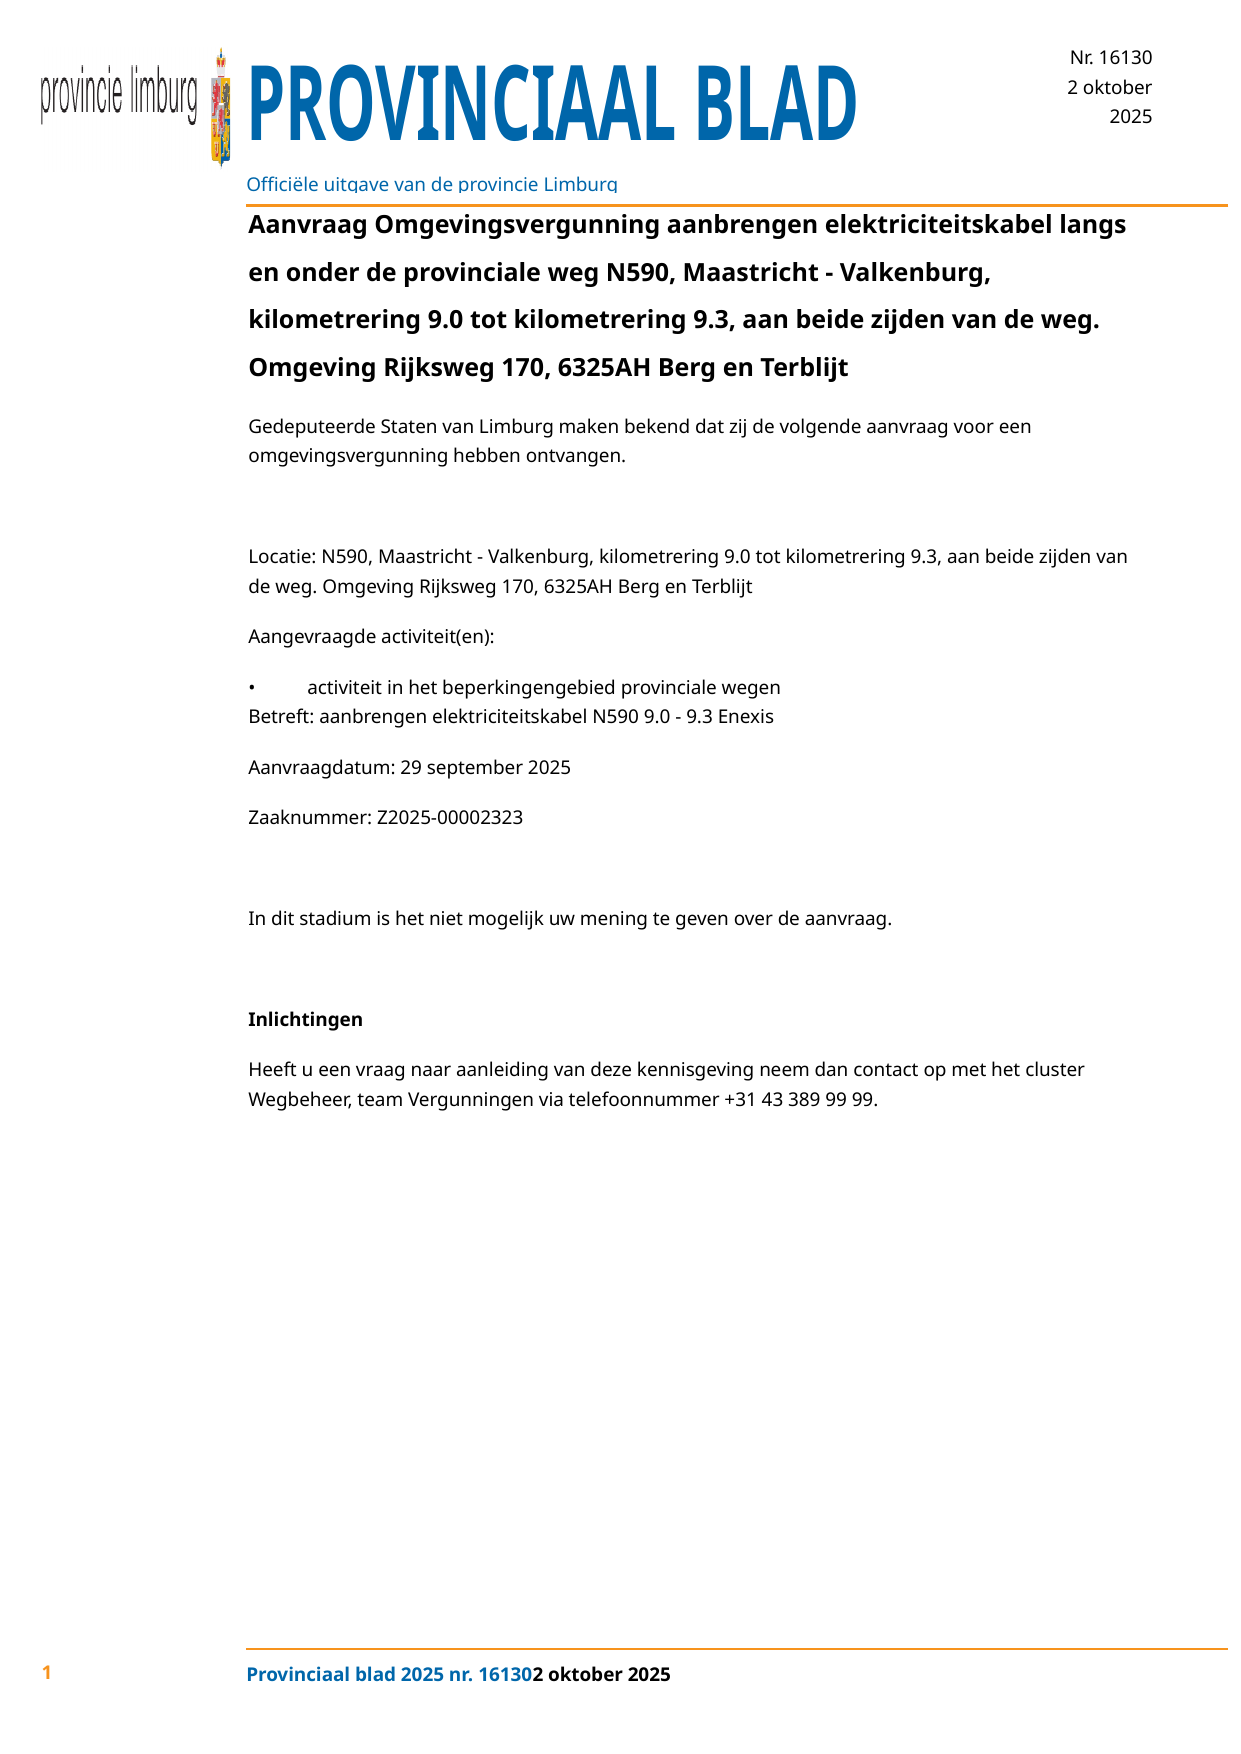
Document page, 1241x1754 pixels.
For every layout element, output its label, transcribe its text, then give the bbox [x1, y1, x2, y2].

list activiteit in het beperkingengebied provinciale wegen [248, 674, 1152, 700]
text Betreft: aanbrengen elektriciteitskabel N590 9.0 - 9.3 Enexis [248, 703, 1152, 729]
text Zaaknummer: Z2025-00002323 [248, 804, 1152, 830]
text Aanvraagdatum: 29 september 2025 [248, 754, 1152, 780]
text Aanvraag Omgevingsvergunning aanbrengen elektriciteitskabel langs en onder de provinciale weg N590, Maastricht - Valkenburg, kilometrering 9.0 tot kilometrering 9.3, aan beide zijden van de weg. Omgeving Rijksweg 170, 6325AH Berg en Terblijt [248, 207, 1152, 384]
text Heeft u een vraag naar aanleiding van deze kennisgeving neem dan contact op met het cluster Wegbeheer, team Vergunningen via telefoonnummer +31 43 389 99 99. [248, 1056, 1152, 1112]
picture [41, 47, 231, 172]
text Aangevraagde activiteit(en): [248, 623, 1152, 649]
text Gedeputeerde Staten van Limburg maken bekend dat zij de volgende aanvraag voor een omgevingsvergunning hebben ontvangen. [248, 413, 1152, 468]
text Inlichtingen [248, 1006, 1152, 1032]
text Locatie: N590, Maastricht - Valkenburg, kilometrering 9.0 tot kilometrering 9.3, aan beide zijden van de weg. Omgeving Rijksweg 170, 6325AH Berg en Terblijt [248, 543, 1152, 599]
text In dit stadium is het niet mogelijk uw mening te geven over de aanvraag. [248, 905, 1152, 931]
